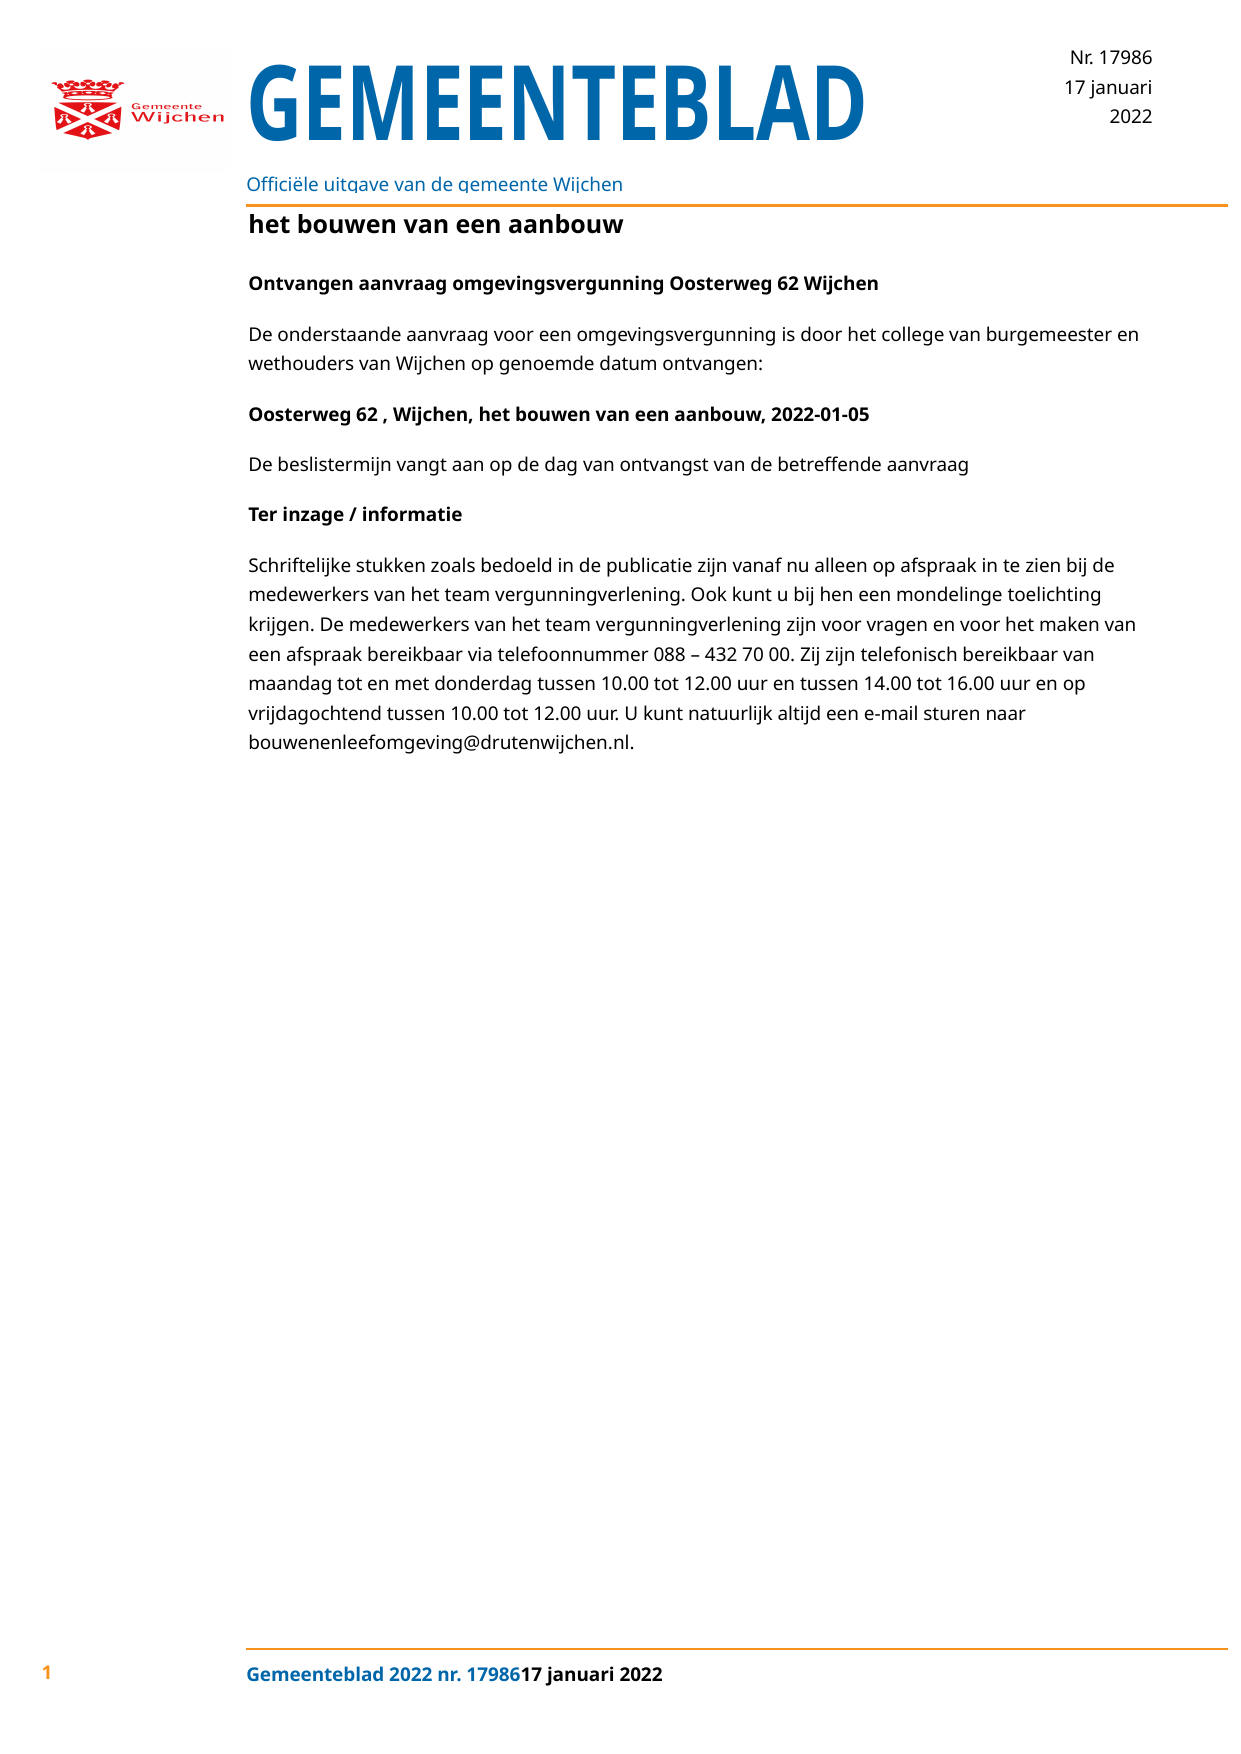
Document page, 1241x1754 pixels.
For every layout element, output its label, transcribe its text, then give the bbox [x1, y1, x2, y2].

text Ter inzage / informatie [248, 502, 1152, 527]
text De beslistermijn vangt aan op de dag van ontvangst van de betreffende aanvraag [248, 451, 1152, 477]
text Oosterweg 62 , Wijchen, het bouwen van een aanbouw, 2022-01-05 [248, 401, 1152, 426]
text De onderstaande aanvraag voor een omgevingsvergunning is door het college van burgemeester en wethouders van Wijchen op genoemde datum ontvangen: [248, 321, 1152, 376]
text Schriftelijke stukken zoals bedoeld in de publicatie zijn vanaf nu alleen op afspraak in te zien bij de medewerkers van het team vergunningverlening. Ook kunt u bij hen een mondelinge toelichting krijgen. De medewerkers van het team vergunningverlening zijn voor vragen en voor het maken van een afspraak bereikbaar via telefoonnummer 088 – 432 70 00. Zij zijn telefonisch bereikbaar van maandag tot en met donderdag tussen 10.00 tot 12.00 uur en tussen 14.00 tot 16.00 uur en op vrijdagochtend tussen 10.00 tot 12.00 uur. U kunt natuurlijk altijd een e-mail sturen naar bouwenenleefomgeving@drutenwijchen.nl. [248, 552, 1152, 755]
picture [41, 47, 231, 172]
text het bouwen van een aanbouw [248, 207, 1152, 241]
text Ontvangen aanvraag omgevingsvergunning Oosterweg 62 Wijchen [248, 270, 1152, 296]
